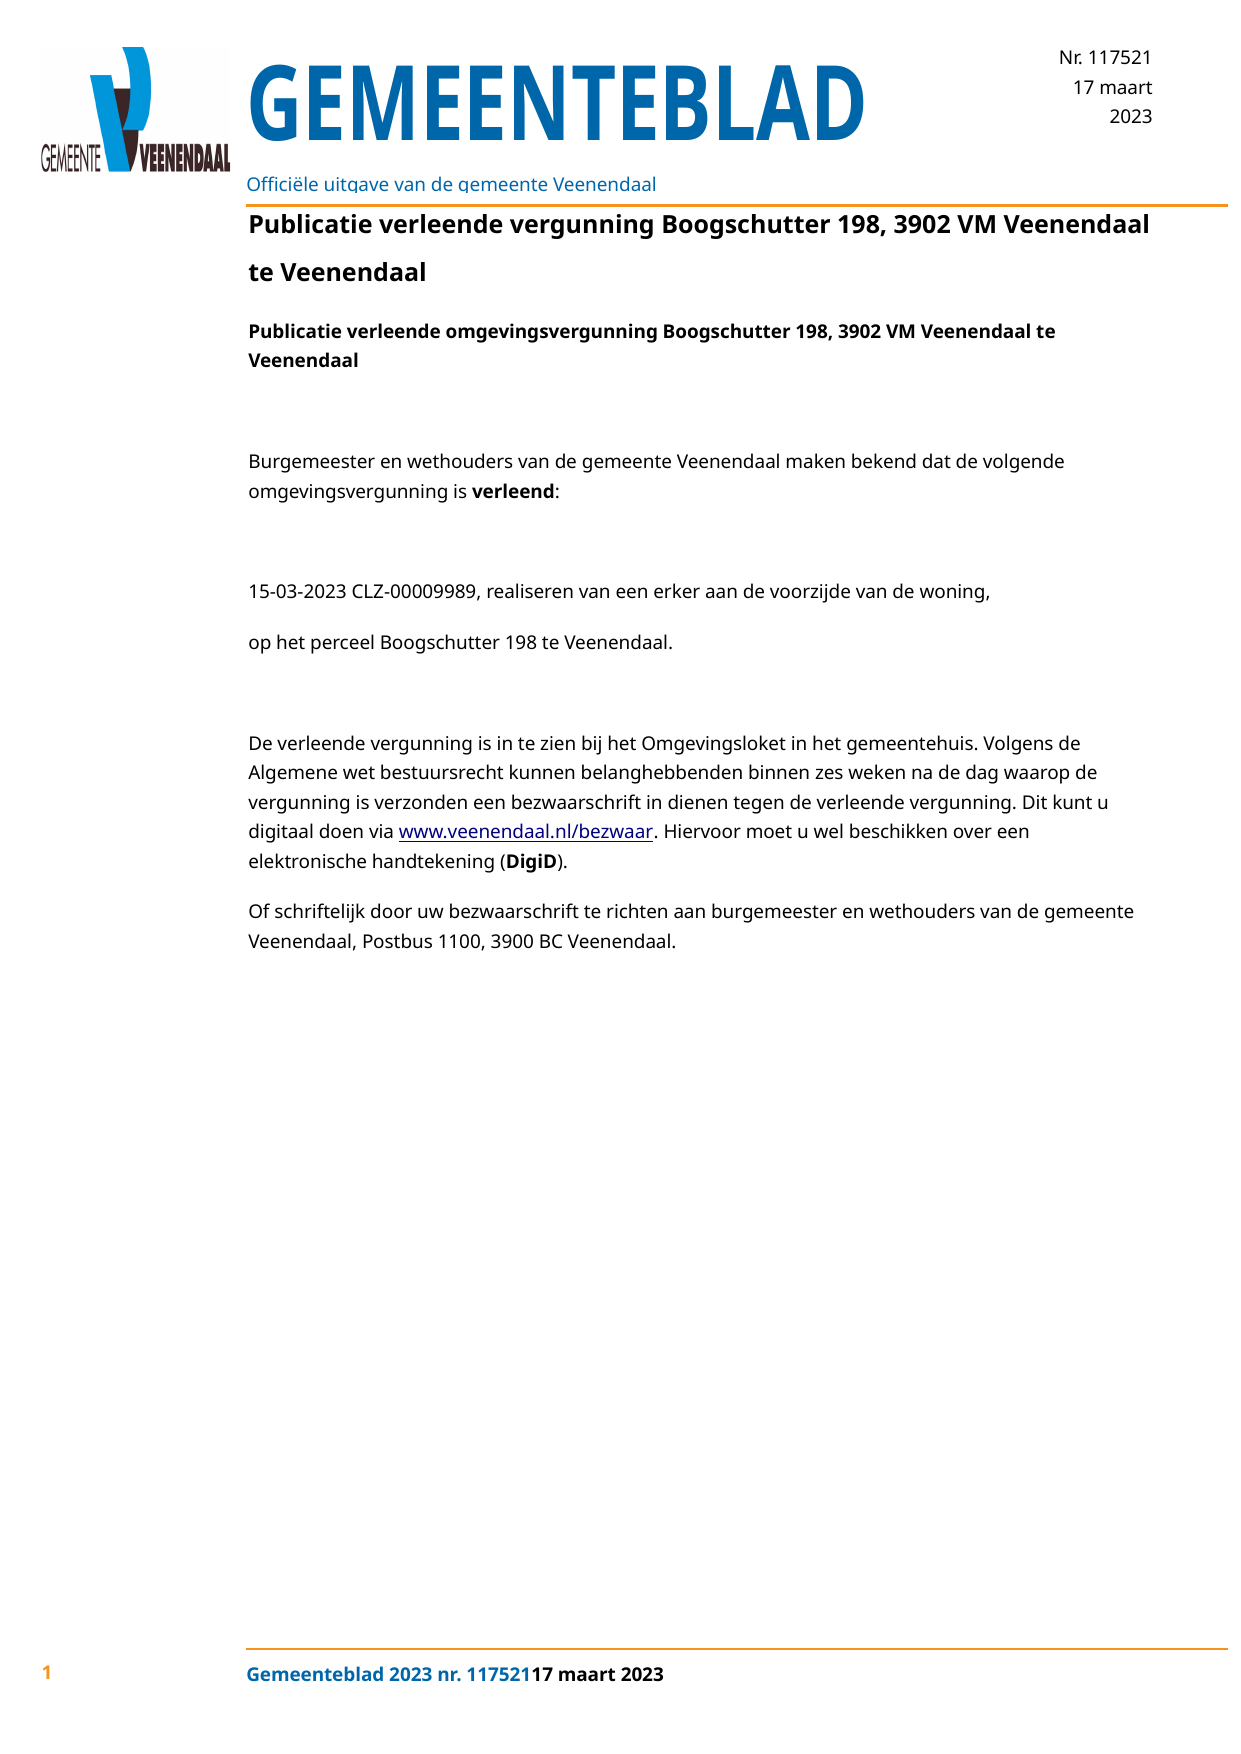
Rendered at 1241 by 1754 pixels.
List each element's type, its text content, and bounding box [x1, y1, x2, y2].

picture [123, 47, 231, 172]
text De verleende vergunning is in te zien bij het Omgevingsloket in het gemeentehuis. Volgens de Algemene wet bestuursrecht kunnen belanghebbenden binnen zes weken na de dag waarop de vergunning is verzonden een bezwaarschrift in dienen tegen de verleende vergunning. Dit kunt u digitaal doen via www.veenendaal.nl/bezwaar. Hiervoor moet u wel beschikken over een elektronische handtekening (DigiD). [248, 730, 1152, 874]
text Publicatie verleende vergunning Boogschutter 198, 3902 VM Veenendaal te Veenendaal [248, 207, 1152, 288]
text Publicatie verleende omgevingsvergunning Boogschutter 198, 3902 VM Veenendaal te Veenendaal [248, 318, 1152, 373]
text op het perceel Boogschutter 198 te Veenendaal. [248, 629, 1152, 655]
text Burgemeester en wethouders van de gemeente Veenendaal maken bekend dat de volgende omgevingsvergunning is verleend: [248, 448, 1152, 504]
picture [41, 47, 130, 172]
text Of schriftelijk door uw bezwaarschrift te richten aan burgemeester en wethouders van de gemeente Veenendaal, Postbus 1100, 3900 BC Veenendaal. [248, 899, 1152, 954]
text 15-03-2023 CLZ-00009989, realiseren van een erker aan de voorzijde van de woning, [248, 579, 1152, 604]
